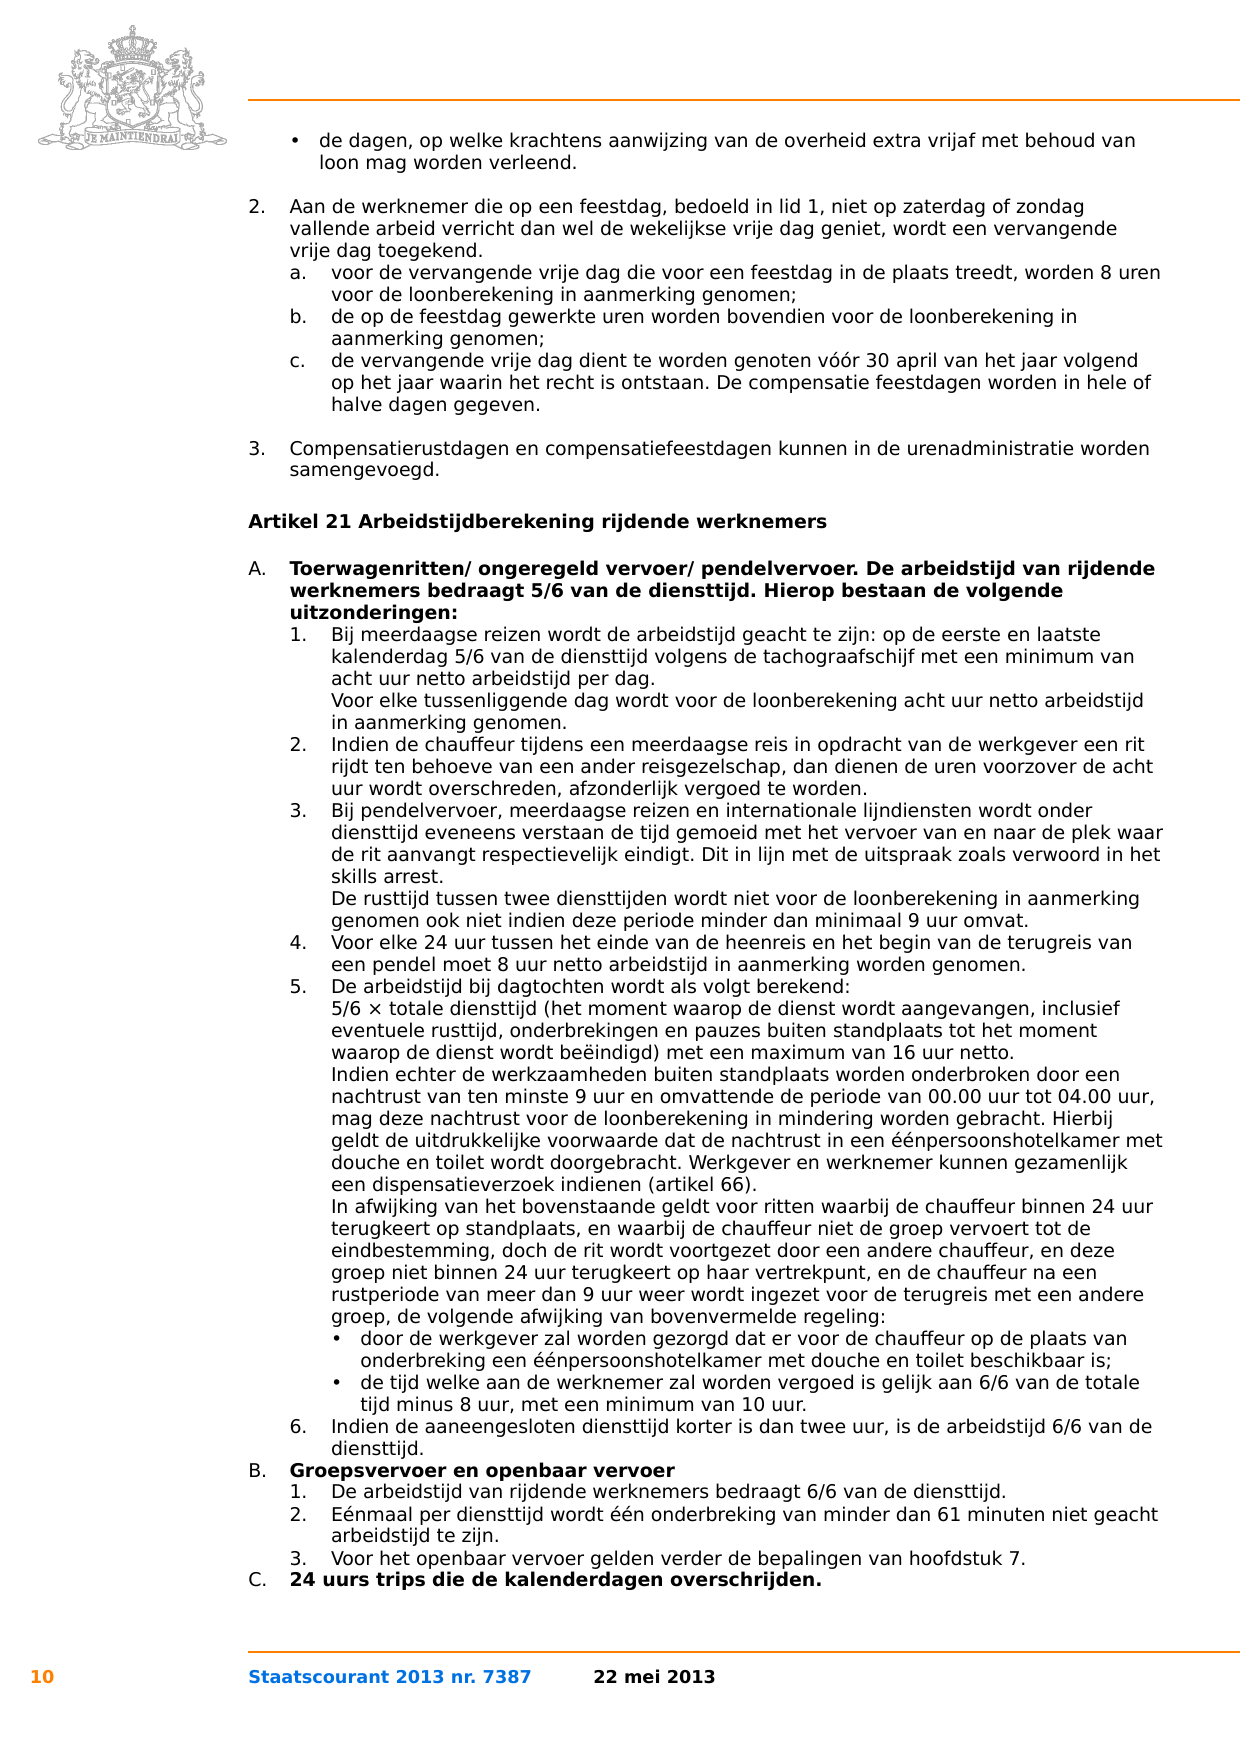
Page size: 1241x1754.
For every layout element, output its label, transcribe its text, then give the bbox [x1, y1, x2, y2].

subtitle Artikel 21 Arbeidstijdberekening rijdende werknemers [248, 511, 1163, 533]
text • de tijd welke aan de werknemer zal worden vergoed is gelijk aan 6/6 van de totale tijd minus 8 uur, met een minimum van 10 uur. [331, 1372, 1163, 1416]
text b. de op de feestdag gewerkte uren worden bovendien voor de loonberekening in aanmerking genomen; [289, 306, 1163, 349]
text 5. De arbeidstijd bij dagtochten wordt als volgt berekend: [289, 976, 1163, 998]
text 2. Eénmaal per diensttijd wordt één onderbreking van minder dan 61 minuten niet geacht arbeidstijd te zijn. [289, 1503, 1163, 1547]
text 1. De arbeidstijd van rijdende werknemers bedraagt 6/6 van de diensttijd. [289, 1481, 1163, 1503]
text C. 24 uurs trips die de kalenderdagen overschrijden. [248, 1569, 1163, 1591]
text 6. Indien de aaneengesloten diensttijd korter is dan twee uur, is de arbeidstijd 6/6 van de diensttijd. [289, 1416, 1163, 1459]
text In afwijking van het bovenstaande geldt voor ritten waarbij de chauffeur binnen 24 uur terugkeert op standplaats, en waarbij de chauffeur niet de groep vervoert tot de eindbestemming, doch de rit wordt voortgezet door een andere chauffeur, en deze groep niet binnen 24 uur terugkeert op haar vertrekpunt, en de chauffeur na een rustperiode van meer dan 9 uur weer wordt ingezet voor de terugreis met een andere groep, de volgende afwijking van bovenvermelde regeling: [331, 1196, 1163, 1328]
text Voor elke tussenliggende dag wordt voor de loonberekening acht uur netto arbeidstijd in aanmerking genomen. [331, 690, 1163, 734]
text • door de werkgever zal worden gezorgd dat er voor de chauffeur op de plaats van onderbreking een éénpersoonshotelkamer met douche en toilet beschikbaar is; [331, 1328, 1163, 1372]
text • de dagen, op welke krachtens aanwijzing van de overheid extra vrijaf met behoud van loon mag worden verleend. [289, 130, 1163, 174]
text 4. Voor elke 24 uur tussen het einde van de heenreis en het begin van de terugreis van een pendel moet 8 uur netto arbeidstijd in aanmerking worden genomen. [289, 932, 1163, 976]
picture [38, 25, 227, 150]
text a. voor de vervangende vrije dag die voor een feestdag in de plaats treedt, worden 8 uren voor de loonberekening in aanmerking genomen; [289, 262, 1163, 306]
text A. Toerwagenritten/ ongeregeld vervoer/ pendelvervoer. De arbeidstijd van rijdende werknemers bedraagt 5/6 van de diensttijd. Hierop bestaan de volgende uitzonderingen: [248, 558, 1163, 624]
text De rusttijd tussen twee diensttijden wordt niet voor de loonberekening in aanmerking genomen ook niet indien deze periode minder dan minimaal 9 uur omvat. [331, 888, 1163, 932]
text Indien echter de werkzaamheden buiten standplaats worden onderbroken door een nachtrust van ten minste 9 uur en omvattende de periode van 00.00 uur tot 04.00 uur, mag deze nachtrust voor de loonberekening in mindering worden gebracht. Hierbij geldt de uitdrukkelijke voorwaarde dat de nachtrust in een éénpersoonshotelkamer met douche en toilet wordt doorgebracht. Werkgever en werknemer kunnen gezamenlijk een dispensatieverzoek indienen (artikel 66). [331, 1064, 1163, 1196]
text B. Groepsvervoer en openbaar vervoer [248, 1459, 1163, 1481]
text 2. Indien de chauffeur tijdens een meerdaagse reis in opdracht van de werkgever een rit rijdt ten behoeve van een ander reisgezelschap, dan dienen de uren voorzover de acht uur wordt overschreden, afzonderlijk vergoed te worden. [289, 734, 1163, 800]
text c. de vervangende vrije dag dient te worden genoten vóór 30 april van het jaar volgend op het jaar waarin het recht is ontstaan. De compensatie feestdagen worden in hele of halve dagen gegeven. [289, 349, 1163, 416]
text 2. Aan de werknemer die op een feestdag, bedoeld in lid 1, niet op zaterdag of zondag vallende arbeid verricht dan wel de wekelijkse vrije dag geniet, wordt een vervangende vrije dag toegekend. [248, 196, 1163, 262]
text 3. Voor het openbaar vervoer gelden verder de bepalingen van hoofdstuk 7. [289, 1547, 1163, 1569]
text 3. Bij pendelvervoer, meerdaagse reizen en internationale lijndiensten wordt onder diensttijd eveneens verstaan de tijd gemoeid met het vervoer van en naar de plek waar de rit aanvangt respectievelijk eindigt. Dit in lijn met de uitspraak zoals verwoord in het skills arrest. [289, 800, 1163, 888]
text 1. Bij meerdaagse reizen wordt de arbeidstijd geacht te zijn: op de eerste en laatste kalenderdag 5/6 van de diensttijd volgens de tachograafschijf met een minimum van acht uur netto arbeidstijd per dag. [289, 624, 1163, 690]
text 3. Compensatierustdagen en compensatiefeestdagen kunnen in de urenadministratie worden samengevoegd. [248, 437, 1163, 481]
text 5/6 × totale diensttijd (het moment waarop de dienst wordt aangevangen, inclusief eventuele rusttijd, onderbrekingen en pauzes buiten standplaats tot het moment waarop de dienst wordt beëindigd) met een maximum van 16 uur netto. [331, 998, 1163, 1064]
